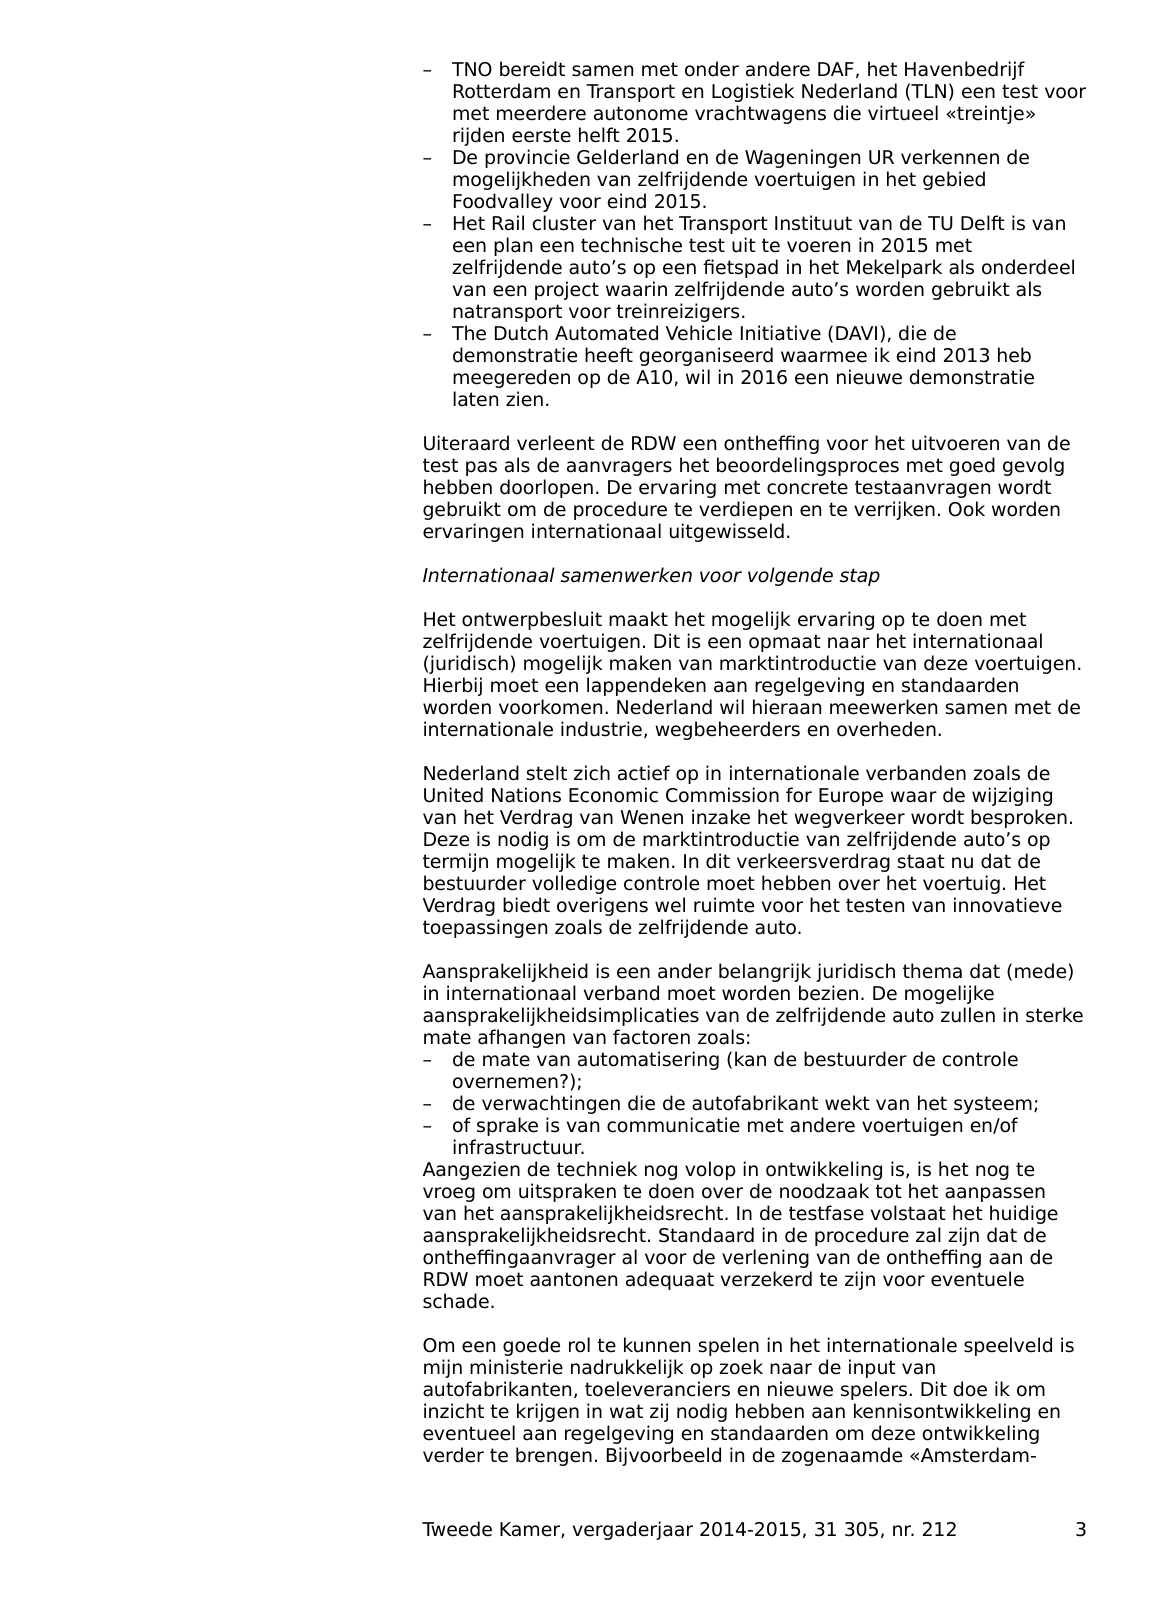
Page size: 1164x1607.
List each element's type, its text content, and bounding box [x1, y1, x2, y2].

text – of sprake is van communicatie met andere voertuigen en/of infrastructuur. [422, 1115, 1087, 1159]
text Aansprakelijkheid is een ander belangrijk juridisch thema dat (mede) in internationaal verband moet worden bezien. De mogelijke aansprakelijkheidsimplicaties van de zelfrijdende auto zullen in sterke mate afhangen van factoren zoals: [422, 961, 1087, 1049]
text – de verwachtingen die de autofabrikant wekt van het systeem; [422, 1093, 1087, 1115]
subtitle Internationaal samenwerken voor volgende stap [422, 565, 1087, 587]
text – The Dutch Automated Vehicle Initiative (DAVI), die de demonstratie heeft georganiseerd waarmee ik eind 2013 heb meegereden op de A10, wil in 2016 een nieuwe demonstratie laten zien. [422, 323, 1087, 411]
text – de mate van automatisering (kan de bestuurder de controle overnemen?); [422, 1049, 1087, 1093]
text – TNO bereidt samen met onder andere DAF, het Havenbedrijf Rotterdam en Transport en Logistiek Nederland (TLN) een test voor met meerdere autonome vrachtwagens die virtueel «treintje» rijden eerste helft 2015. [422, 59, 1087, 147]
text – Het Rail cluster van het Transport Instituut van de TU Delft is van een plan een technische test uit te voeren in 2015 met zelfrijdende auto’s op een fietspad in het Mekelpark als onderdeel van een project waarin zelfrijdende auto’s worden gebruikt als natransport voor treinreizigers. [422, 213, 1087, 323]
text Het ontwerpbesluit maakt het mogelijk ervaring op te doen met zelfrijdende voertuigen. Dit is een opmaat naar het internationaal (juridisch) mogelijk maken van marktintroductie van deze voertuigen. Hierbij moet een lappendeken aan regelgeving en standaarden worden voorkomen. Nederland wil hieraan meewerken samen met de internationale industrie, wegbeheerders en overheden. [422, 609, 1087, 741]
text – De provincie Gelderland en de Wageningen UR verkennen de mogelijkheden van zelfrijdende voertuigen in het gebied Foodvalley voor eind 2015. [422, 147, 1087, 213]
text Aangezien de techniek nog volop in ontwikkeling is, is het nog te vroeg om uitspraken te doen over de noodzaak tot het aanpassen van het aansprakelijkheidsrecht. In de testfase volstaat het huidige aansprakelijkheidsrecht. Standaard in de procedure zal zijn dat de ontheffingaanvrager al voor de verlening van de ontheffing aan de RDW moet aantonen adequaat verzekerd te zijn voor eventuele schade. [422, 1159, 1087, 1313]
text Uiteraard verleent de RDW een ontheffing voor het uitvoeren van de test pas als de aanvragers het beoordelingsproces met goed gevolg hebben doorlopen. De ervaring met concrete testaanvragen wordt gebruikt om de procedure te verdiepen en te verrijken. Ook worden ervaringen internationaal uitgewisseld. [422, 433, 1087, 543]
text Nederland stelt zich actief op in internationale verbanden zoals de United Nations Economic Commission for Europe waar de wijziging van het Verdrag van Wenen inzake het wegverkeer wordt besproken. Deze is nodig is om de marktintroductie van zelfrijdende auto’s op termijn mogelijk te maken. In dit verkeersverdrag staat nu dat de bestuurder volledige controle moet hebben over het voertuig. Het Verdrag biedt overigens wel ruimte voor het testen van innovatieve toepassingen zoals de zelfrijdende auto. [422, 763, 1087, 939]
text Om een goede rol te kunnen spelen in het internationale speelveld is mijn ministerie nadrukkelijk op zoek naar de input van autofabrikanten, toeleveranciers en nieuwe spelers. Dit doe ik om inzicht te krijgen in wat zij nodig hebben aan kennisontwikkeling en eventueel aan regelgeving en standaarden om deze ontwikkeling verder te brengen. Bijvoorbeeld in de zogenaamde «Amsterdam- [422, 1335, 1087, 1467]
